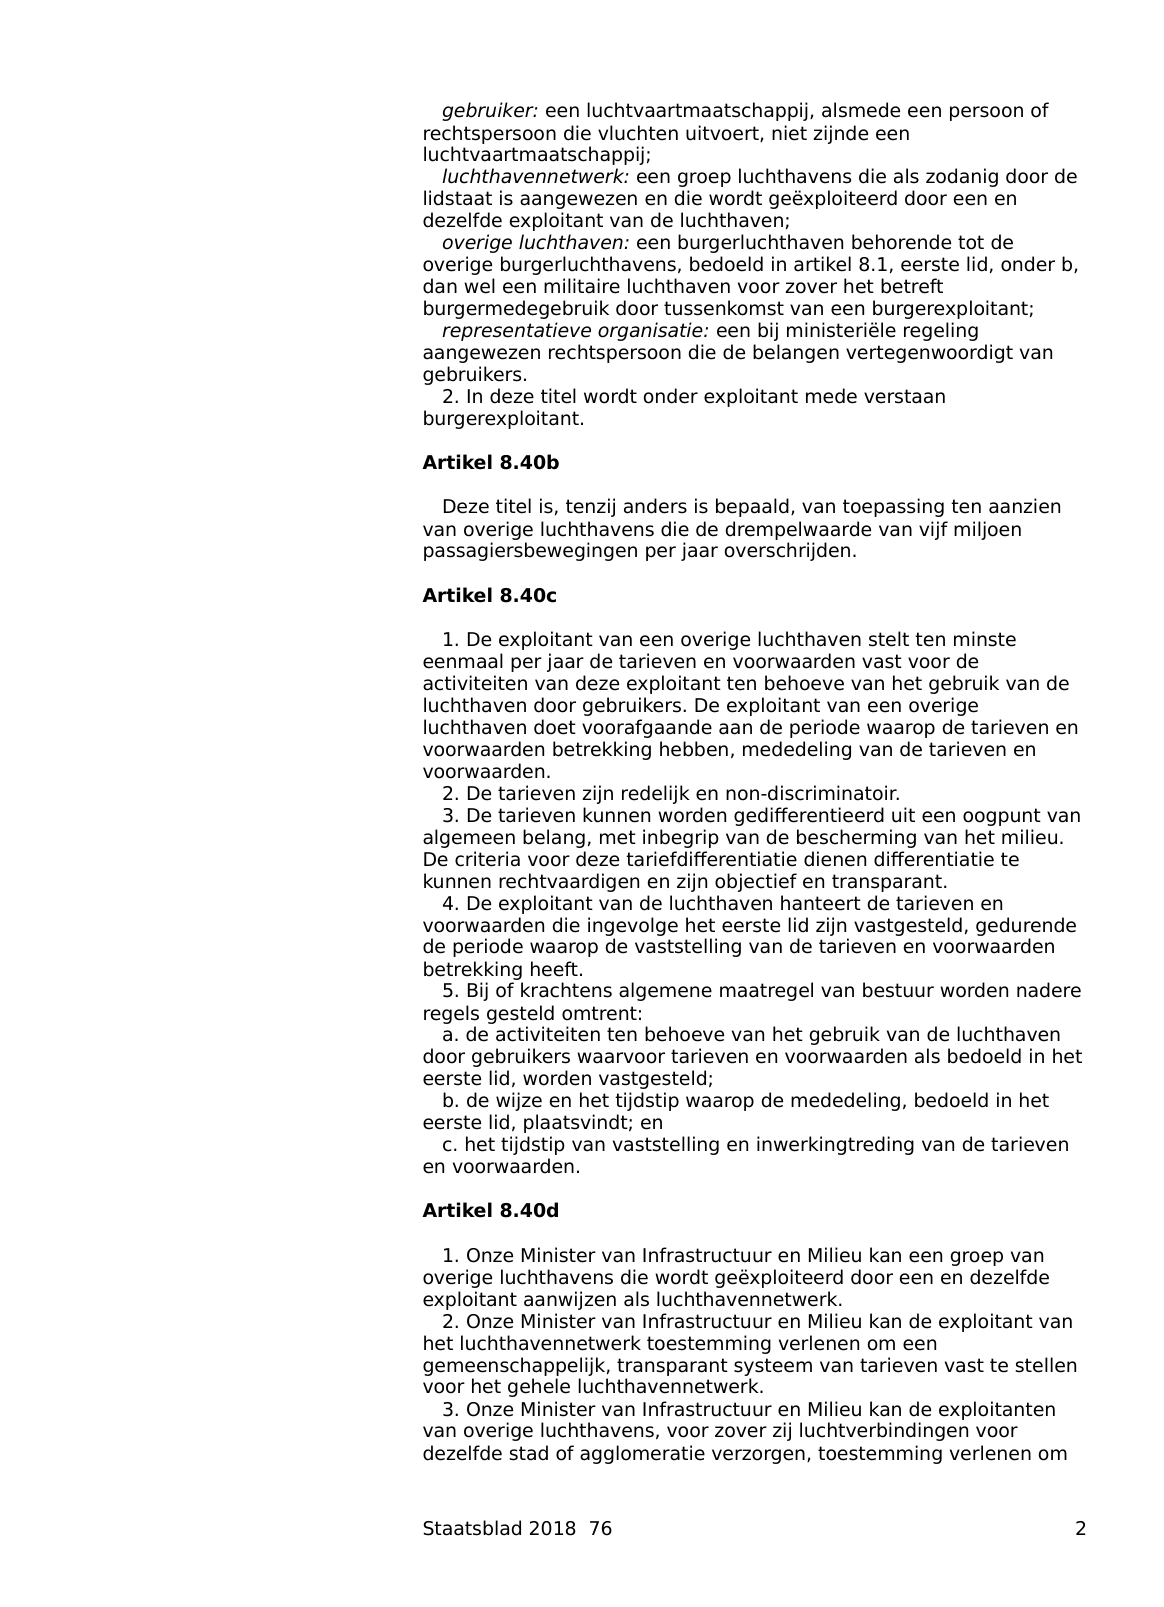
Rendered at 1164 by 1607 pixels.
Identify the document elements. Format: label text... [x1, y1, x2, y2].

text gebruiker: een luchtvaartmaatschappij, alsmede een persoon of rechtspersoon die vluchten uitvoert, niet zijnde een luchtvaartmaatschappij; [422, 100, 1087, 166]
text 2. Onze Minister van Infrastructuur en Milieu kan de exploitant van het luchthavennetwerk toestemming verlenen om een gemeenschappelijk, transparant systeem van tarieven vast te stellen voor het gehele luchthavennetwerk. [422, 1311, 1087, 1398]
text 4. De exploitant van de luchthaven hanteert de tarieven en voorwaarden die ingevolge het eerste lid zijn vastgesteld, gedurende de periode waarop de vaststelling van de tarieven en voorwaarden betrekking heeft. [422, 892, 1087, 980]
text 3. Onze Minister van Infrastructuur en Milieu kan de exploitanten van overige luchthavens, voor zover zij luchtverbindingen voor dezelfde stad of agglomeratie verzorgen, toestemming verlenen om [422, 1398, 1087, 1464]
text 2. De tarieven zijn redelijk en non-discriminatoir. [422, 783, 1087, 804]
text 2. In deze titel wordt onder exploitant mede verstaan burgerexploitant. [422, 386, 1087, 430]
text a. de activiteiten ten behoeve van het gebruik van de luchthaven door gebruikers waarvoor tarieven en voorwaarden als bedoeld in het eerste lid, worden vastgesteld; [422, 1024, 1087, 1090]
text representatieve organisatie: een bij ministeriële regeling aangewezen rechtspersoon die de belangen vertegenwoordigt van gebruikers. [422, 320, 1087, 386]
subtitle Artikel 8.40b [422, 452, 1087, 474]
subtitle Artikel 8.40d [422, 1200, 1087, 1222]
text b. de wijze en het tijdstip waarop de mededeling, bedoeld in het eerste lid, plaatsvindt; en [422, 1090, 1087, 1134]
text 3. De tarieven kunnen worden gedifferentieerd uit een oogpunt van algemeen belang, met inbegrip van de bescherming van het milieu. De criteria voor deze tariefdifferentiatie dienen differentiatie te kunnen rechtvaardigen en zijn objectief en transparant. [422, 804, 1087, 892]
text Deze titel is, tenzij anders is bepaald, van toepassing ten aanzien van overige luchthavens die de drempelwaarde van vijf miljoen passagiersbewegingen per jaar overschrijden. [422, 496, 1087, 562]
text 1. Onze Minister van Infrastructuur en Milieu kan een groep van overige luchthavens die wordt geëxploiteerd door een en dezelfde exploitant aanwijzen als luchthavennetwerk. [422, 1244, 1087, 1311]
text 5. Bij of krachtens algemene maatregel van bestuur worden nadere regels gesteld omtrent: [422, 980, 1087, 1024]
text luchthavennetwerk: een groep luchthavens die als zodanig door de lidstaat is aangewezen en die wordt geëxploiteerd door een en dezelfde exploitant van de luchthaven; [422, 166, 1087, 232]
text c. het tijdstip van vaststelling en inwerkingtreding van de tarieven en voorwaarden. [422, 1134, 1087, 1178]
text 1. De exploitant van een overige luchthaven stelt ten minste eenmaal per jaar de tarieven en voorwaarden vast voor de activiteiten van deze exploitant ten behoeve van het gebruik van de luchthaven door gebruikers. De exploitant van een overige luchthaven doet voorafgaande aan de periode waarop de tarieven en voorwaarden betrekking hebben, mededeling van de tarieven en voorwaarden. [422, 629, 1087, 783]
text overige luchthaven: een burgerluchthaven behorende tot de overige burgerluchthavens, bedoeld in artikel 8.1, eerste lid, onder b, dan wel een militaire luchthaven voor zover het betreft burgermedegebruik door tussenkomst van een burgerexploitant; [422, 232, 1087, 320]
subtitle Artikel 8.40c [422, 584, 1087, 607]
